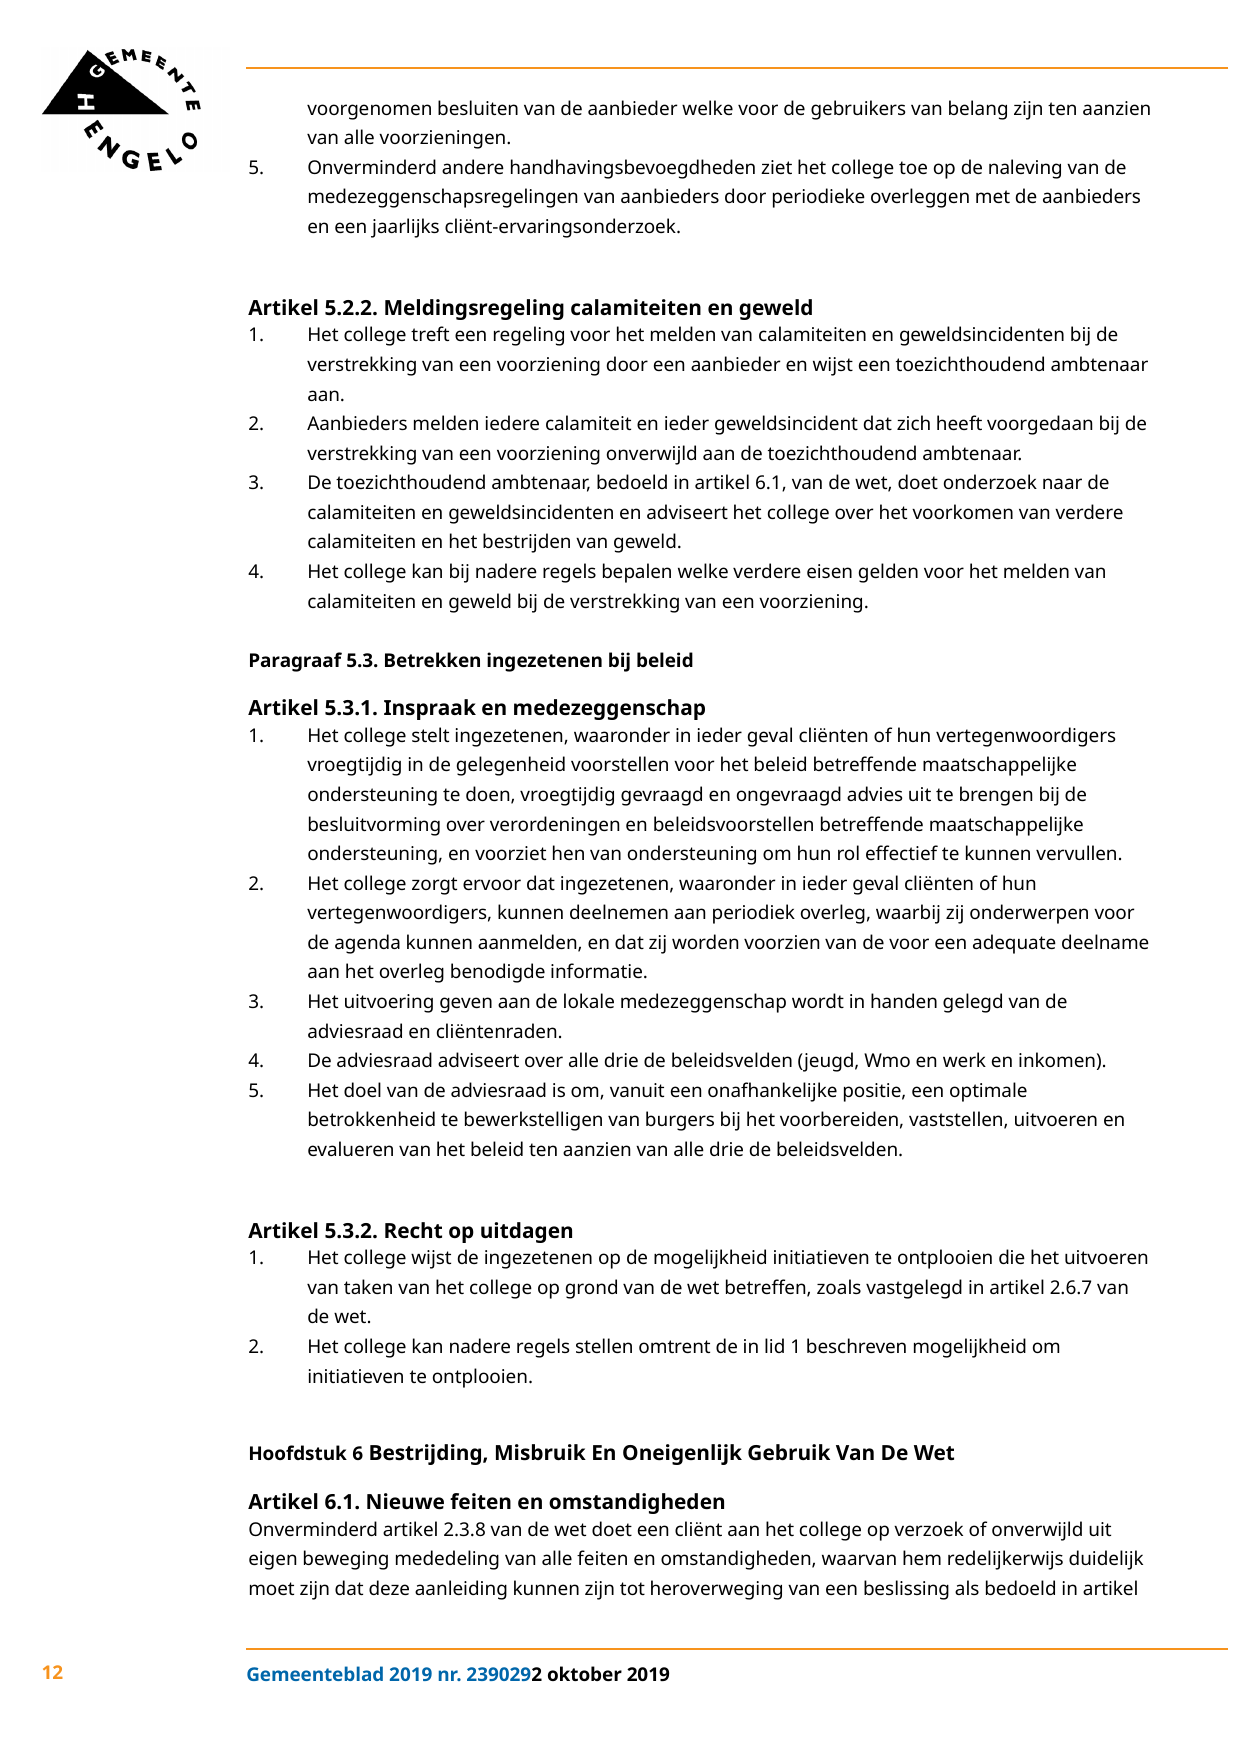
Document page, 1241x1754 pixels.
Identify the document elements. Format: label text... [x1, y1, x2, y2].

text Paragraaf 5.3. Betrekken ingezetenen bij beleid [248, 647, 1152, 673]
picture [41, 47, 231, 172]
text Hoofdstuk 6 Bestrijding, Misbruik En Oneigenlijk Gebruik Van De Wet [248, 1438, 1152, 1467]
list Het college wijst de ingezetenen op de mogelijkheid initiatieven te ontplooien die het uitvoeren van taken van het college op grond van de wet betreffen, zoals vastgelegd in artikel 2.6.7 van de wet. [248, 1244, 1152, 1329]
text Artikel 5.3.2. Recht op uitdagen [248, 1216, 1152, 1244]
text Artikel 5.2.2. Meldingsregeling calamiteiten en geweld [248, 293, 1152, 322]
list De adviesraad adviseert over alle drie de beleidsvelden (jeugd, Wmo en werk en inkomen). [248, 1047, 1152, 1073]
text Artikel 6.1. Nieuwe feiten en omstandigheden [248, 1487, 1152, 1516]
list voorgenomen besluiten van de aanbieder welke voor de gebruikers van belang zijn ten aanzien van alle voorzieningen. [248, 95, 1152, 150]
text Onverminderd artikel 2.3.8 van de wet doet een cliënt aan het college op verzoek of onverwijld uit eigen beweging mededeling van alle feiten en omstandigheden, waarvan hem redelijkerwijs duidelijk moet zijn dat deze aanleiding kunnen zijn tot heroverweging van een beslissing als bedoeld in artikel [248, 1516, 1152, 1601]
text Artikel 5.3.1. Inspraak en medezeggenschap [248, 693, 1152, 722]
list Het college stelt ingezetenen, waaronder in ieder geval cliënten of hun vertegenwoordigers vroegtijdig in de gelegenheid voorstellen voor het beleid betreffende maatschappelijke ondersteuning te doen, vroegtijdig gevraagd en ongevraagd advies uit te brengen bij de besluitvorming over verordeningen en beleidsvoorstellen betreffende maatschappelijke ondersteuning, en voorziet hen van ondersteuning om hun rol effectief te kunnen vervullen. [248, 722, 1152, 866]
list Het college zorgt ervoor dat ingezetenen, waaronder in ieder geval cliënten of hun vertegenwoordigers, kunnen deelnemen aan periodiek overleg, waarbij zij onderwerpen voor de agenda kunnen aanmelden, en dat zij worden voorzien van de voor een adequate deelname aan het overleg benodigde informatie. [248, 870, 1152, 984]
list Onverminderd andere handhavingsbevoegdheden ziet het college toe op de naleving van de medezeggenschapsregelingen van aanbieders door periodieke overleggen met de aanbieders en een jaarlijks cliënt-ervaringsonderzoek. [248, 154, 1152, 239]
list Het college kan nadere regels stellen omtrent de in lid 1 beschreven mogelijkheid om initiatieven te ontplooien. [248, 1333, 1152, 1389]
list Het doel van de adviesraad is om, vanuit een onafhankelijke positie, een optimale betrokkenheid te bewerkstelligen van burgers bij het voorbereiden, vaststellen, uitvoeren en evalueren van het beleid ten aanzien van alle drie de beleidsvelden. [248, 1077, 1152, 1162]
list Het college treft een regeling voor het melden van calamiteiten en geweldsincidenten bij de verstrekking van een voorziening door een aanbieder en wijst een toezichthoudend ambtenaar aan. [248, 322, 1152, 406]
list De toezichthoudend ambtenaar, bedoeld in artikel 6.1, van de wet, doet onderzoek naar de calamiteiten en geweldsincidenten en adviseert het college over het voorkomen van verdere calamiteiten en het bestrijden van geweld. [248, 469, 1152, 554]
list Het college kan bij nadere regels bepalen welke verdere eisen gelden voor het melden van calamiteiten en geweld bij de verstrekking van een voorziening. [248, 558, 1152, 613]
list Aanbieders melden iedere calamiteit en ieder geweldsincident dat zich heeft voorgedaan bij de verstrekking van een voorziening onverwijld aan de toezichthoudend ambtenaar. [248, 410, 1152, 466]
list Het uitvoering geven aan de lokale medezeggenschap wordt in handen gelegd van de adviesraad en cliëntenraden. [248, 988, 1152, 1043]
